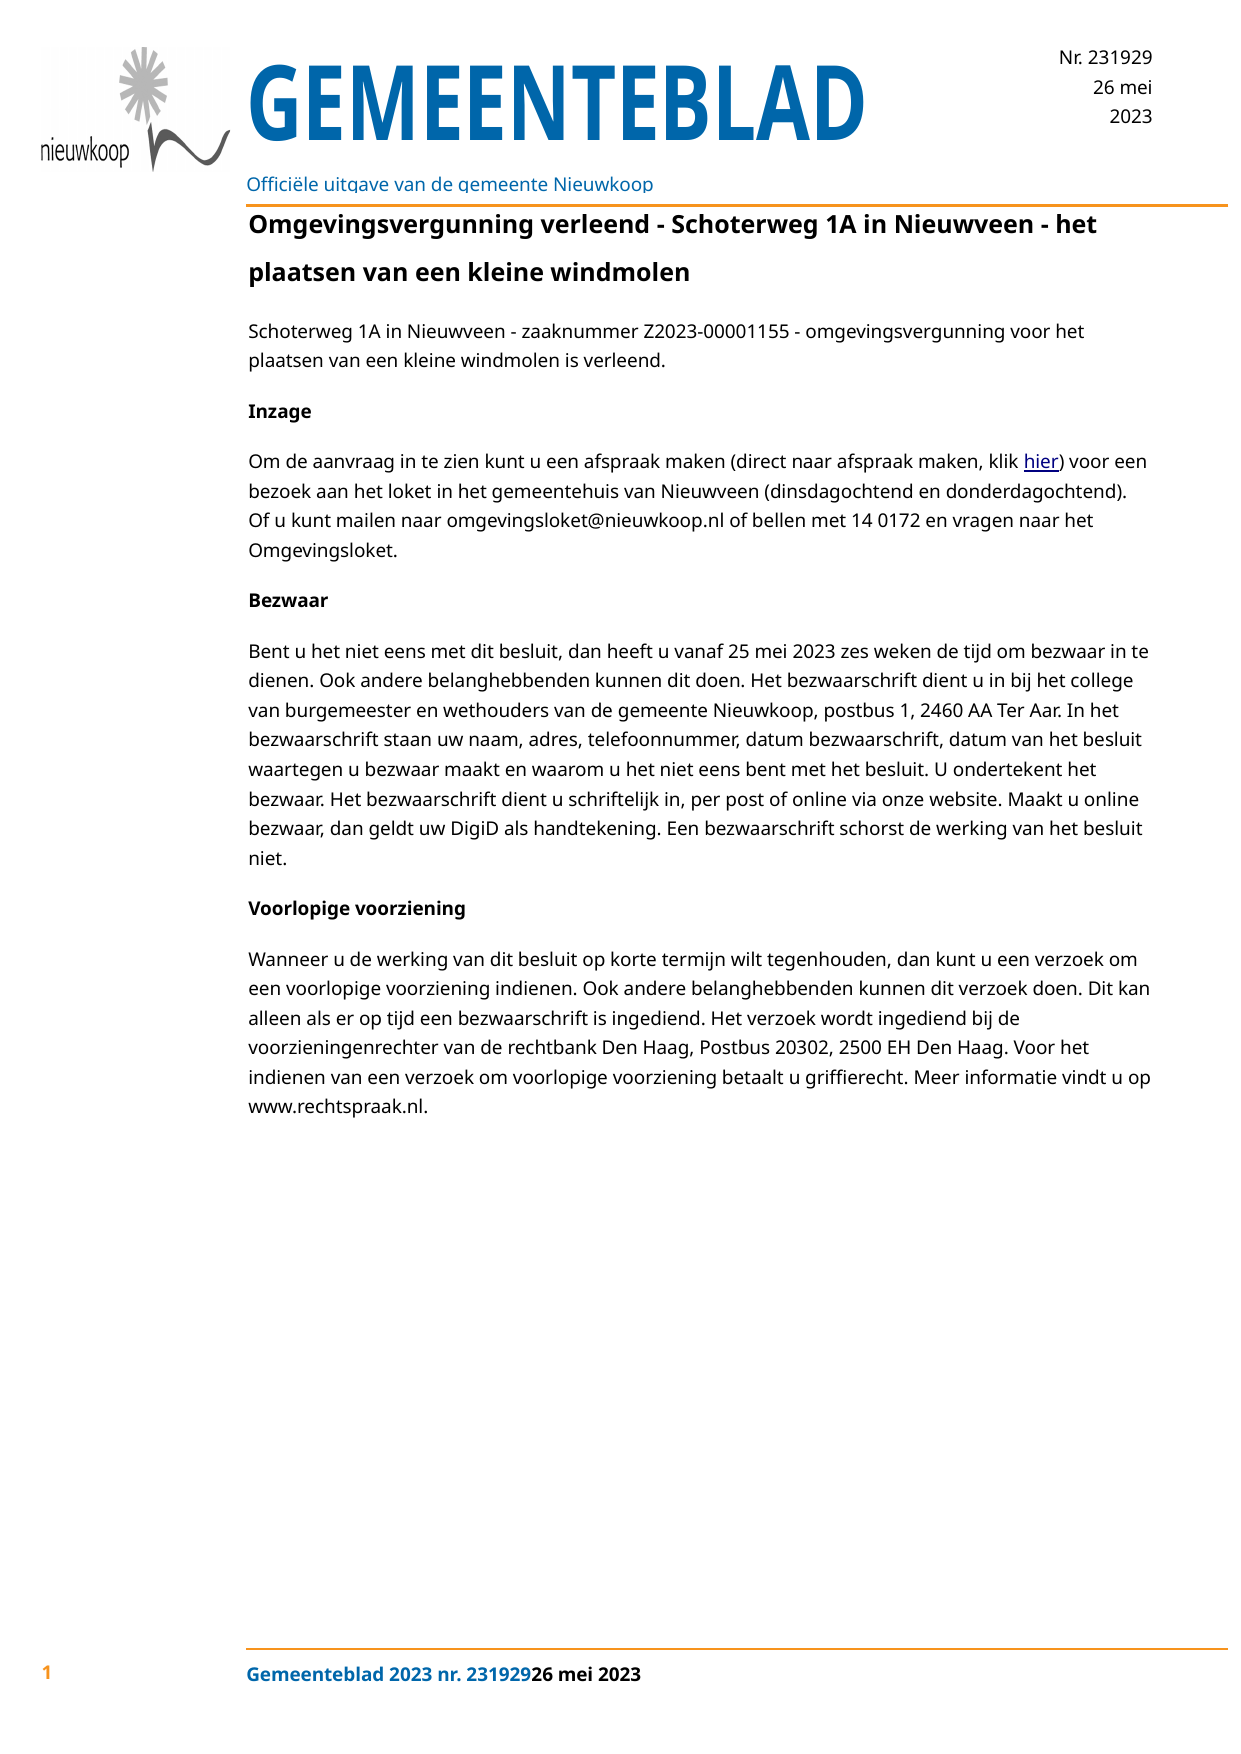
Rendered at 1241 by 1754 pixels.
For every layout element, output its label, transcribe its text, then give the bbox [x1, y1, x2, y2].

text Bezwaar [248, 587, 1152, 613]
picture [41, 47, 231, 172]
text Om de aanvraag in te zien kunt u een afspraak maken (direct naar afspraak maken, klik hier) voor een bezoek aan het loket in het gemeentehuis van Nieuwveen (dinsdagochtend en donderdagochtend). Of u kunt mailen naar omgevingsloket@nieuwkoop.nl of bellen met 14 0172 en vragen naar het Omgevingsloket. [248, 448, 1152, 563]
text Inzage [248, 398, 1152, 424]
text Bent u het niet eens met dit besluit, dan heeft u vanaf 25 mei 2023 zes weken de tijd om bezwaar in te dienen. Ook andere belanghebbenden kunnen dit doen. Het bezwaarschrift dient u in bij het college van burgemeester en wethouders van de gemeente Nieuwkoop, postbus 1, 2460 AA Ter Aar. In het bezwaarschrift staan uw naam, adres, telefoonnummer, datum bezwaarschrift, datum van het besluit waartegen u bezwaar maakt en waarom u het niet eens bent met het besluit. U ondertekent het bezwaar. Het bezwaarschrift dient u schriftelijk in, per post of online via onze website. Maakt u online bezwaar, dan geldt uw DigiD als handtekening. Een bezwaarschrift schorst de werking van het besluit niet. [248, 638, 1152, 871]
text Voorlopige voorziening [248, 895, 1152, 921]
text Schoterweg 1A in Nieuwveen - zaaknummer Z2023-00001155 - omgevingsvergunning voor het plaatsen van een kleine windmolen is verleend. [248, 318, 1152, 373]
text Wanneer u de werking van dit besluit op korte termijn wilt tegenhouden, dan kunt u een verzoek om een voorlopige voorziening indienen. Ook andere belanghebbenden kunnen dit verzoek doen. Dit kan alleen als er op tijd een bezwaarschrift is ingediend. Het verzoek wordt ingediend bij de voorzieningenrechter van de rechtbank Den Haag, Postbus 20302, 2500 EH Den Haag. Voor het indienen van een verzoek om voorlopige voorziening betaalt u griffierecht. Meer informatie vindt u op www.rechtspraak.nl. [248, 946, 1152, 1119]
text Omgevingsvergunning verleend - Schoterweg 1A in Nieuwveen - het plaatsen van een kleine windmolen [248, 207, 1152, 288]
